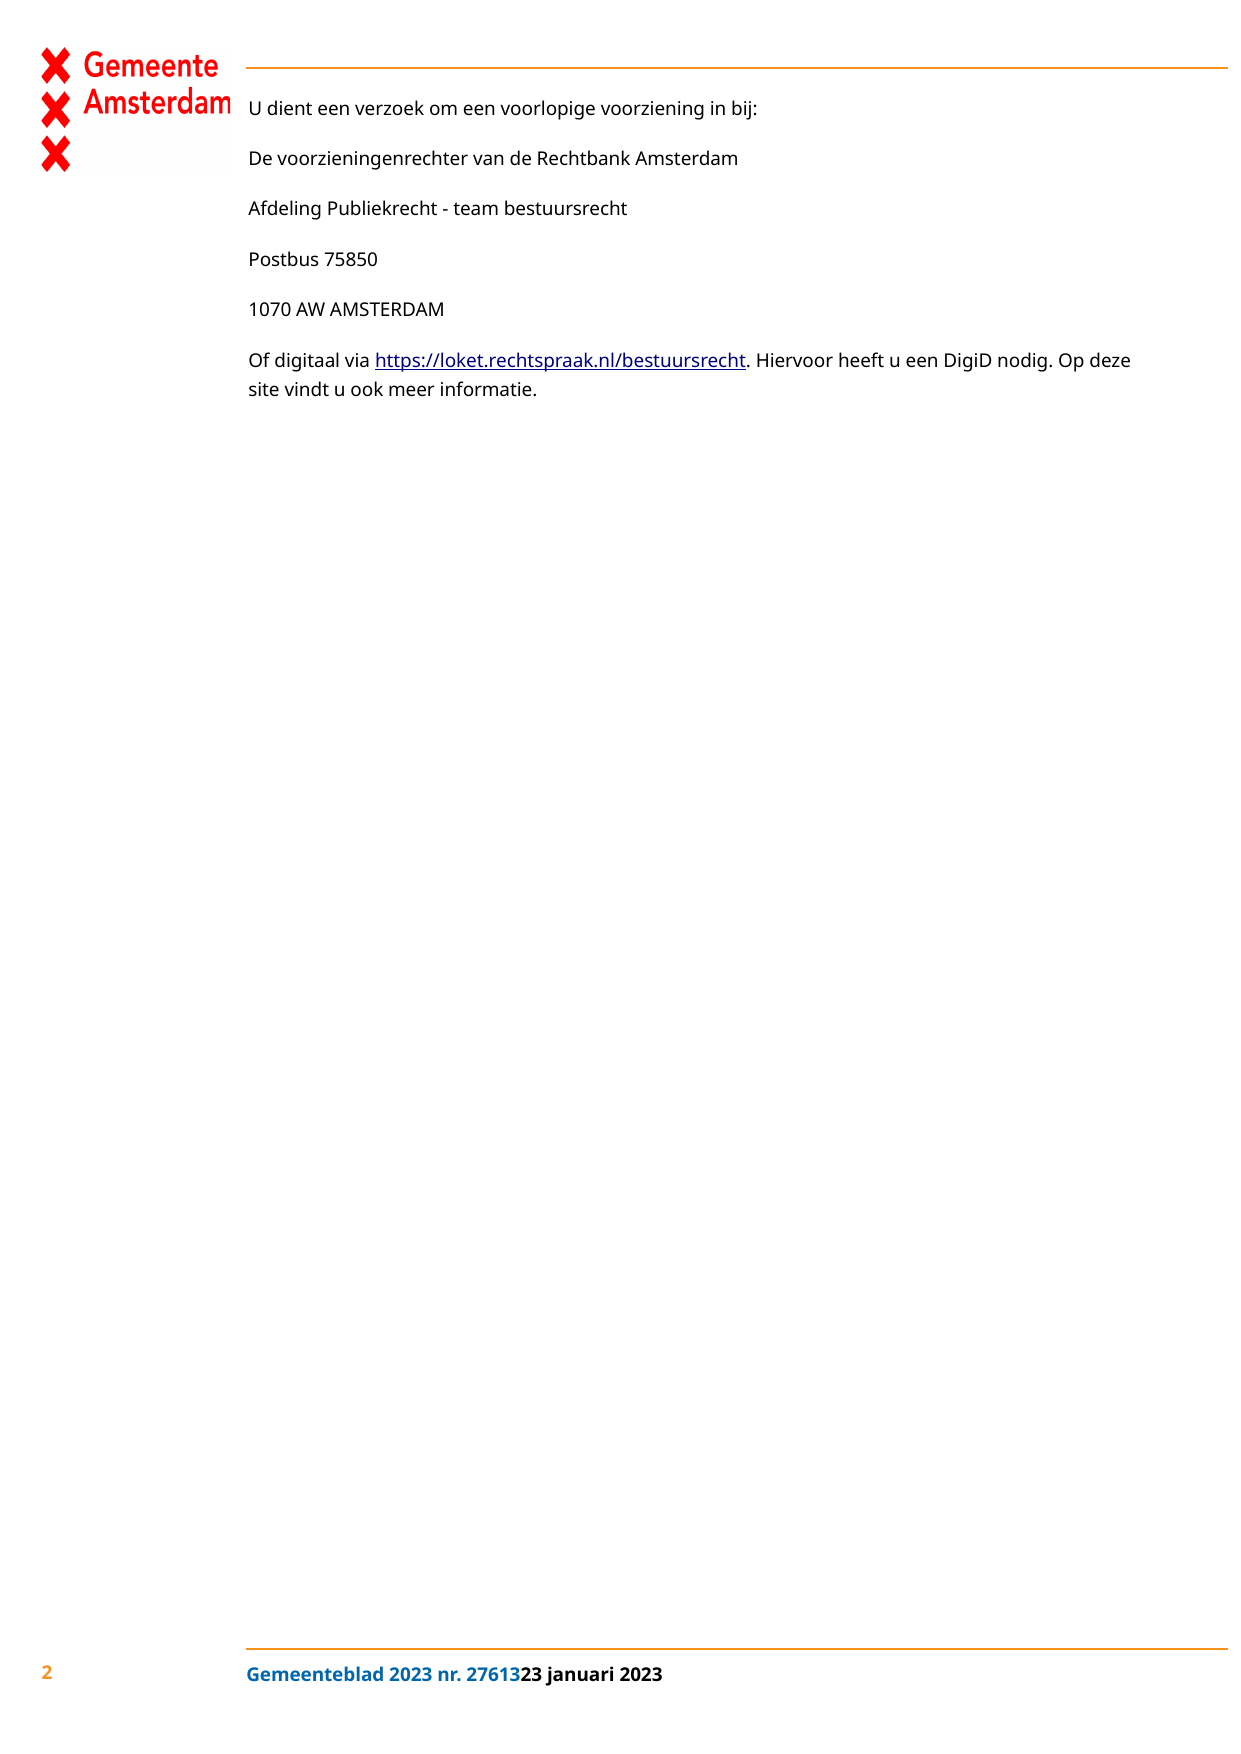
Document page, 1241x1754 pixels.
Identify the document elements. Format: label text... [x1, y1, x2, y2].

text Postbus 75850 [248, 246, 1152, 272]
text Of digitaal via https://loket.rechtspraak.nl/bestuursrecht. Hiervoor heeft u een DigiD nodig. Op deze site vindt u ook meer informatie. [248, 347, 1152, 402]
text U dient een verzoek om een voorlopige voorziening in bij: [248, 95, 1152, 121]
text De voorzieningenrechter van de Rechtbank Amsterdam [248, 145, 1152, 171]
text Afdeling Publiekrecht - team bestuursrecht [248, 196, 1152, 221]
text 1070 AW AMSTERDAM [248, 296, 1152, 322]
picture [41, 47, 231, 172]
